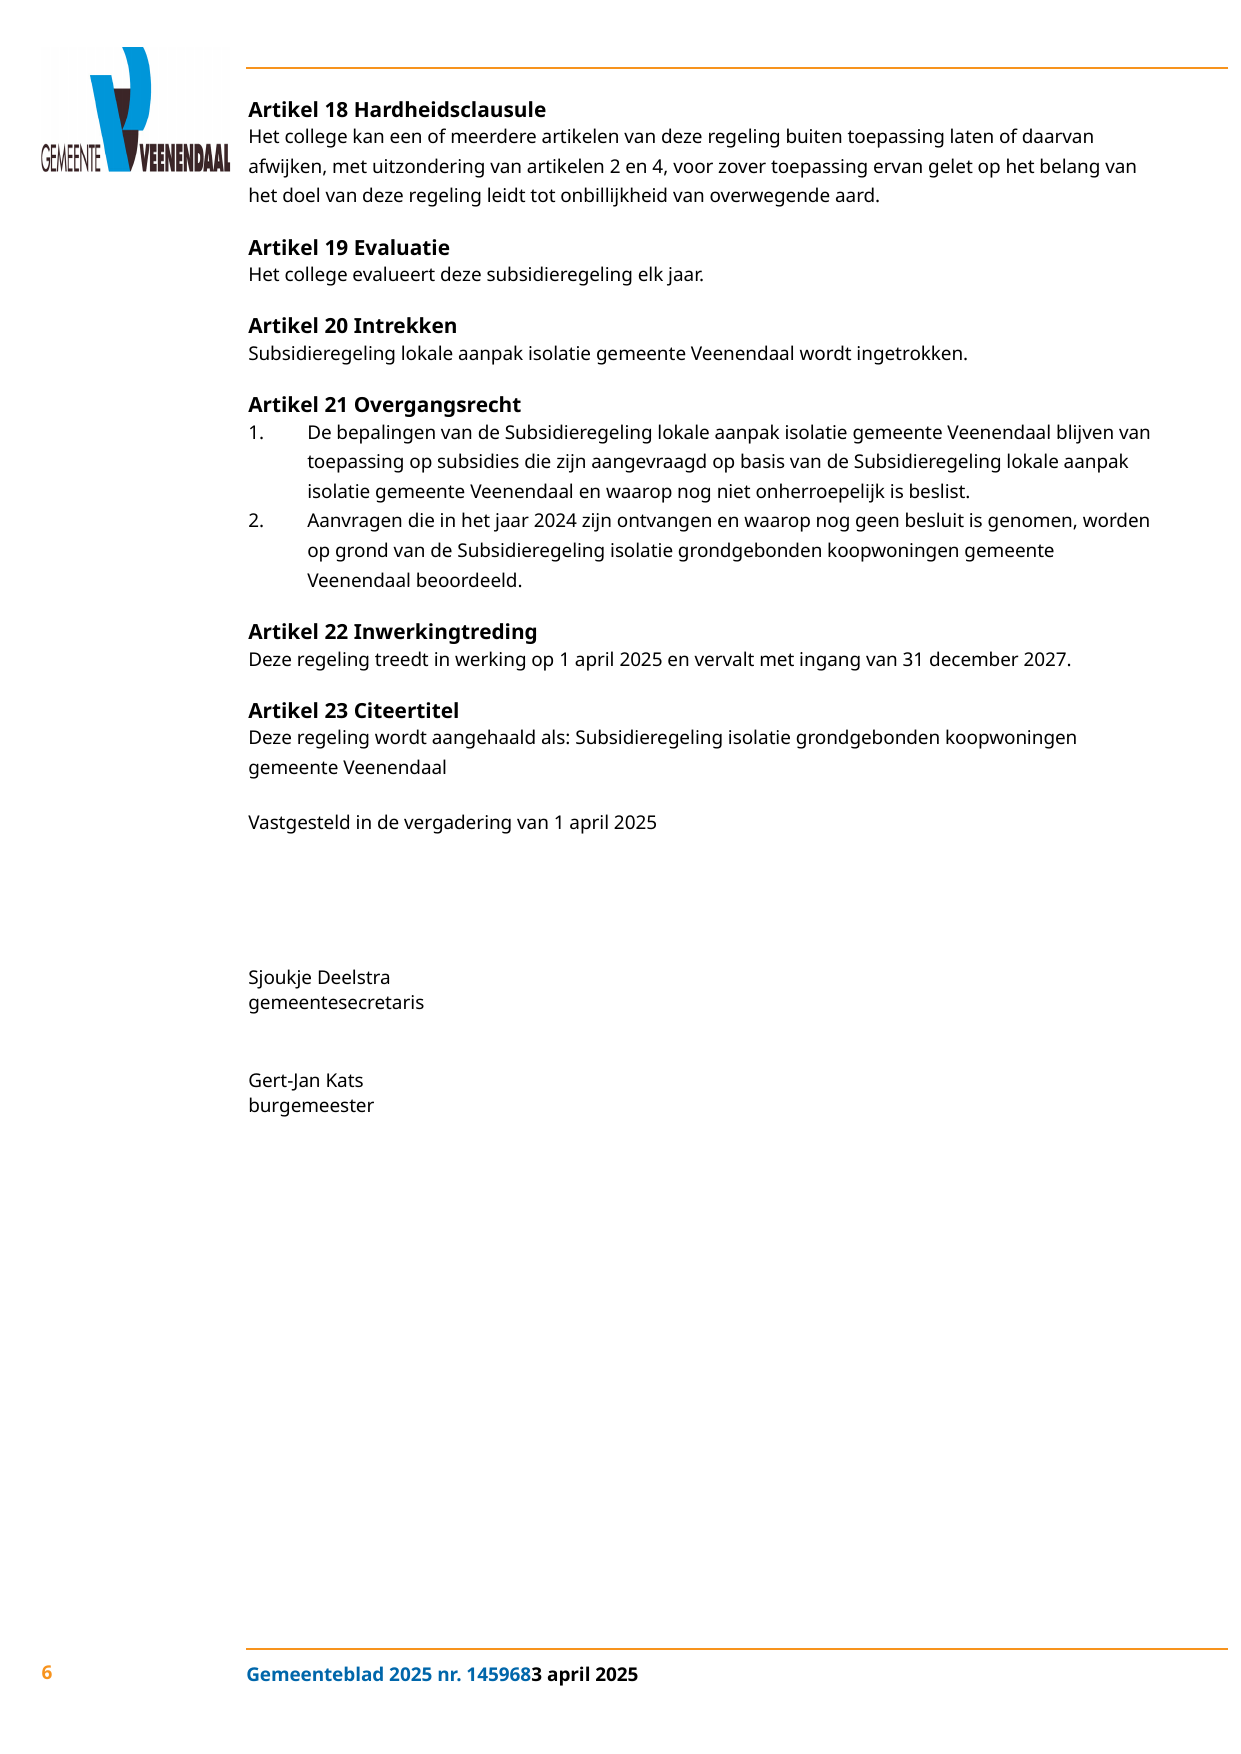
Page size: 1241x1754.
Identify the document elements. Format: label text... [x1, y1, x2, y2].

text Deze regeling wordt aangehaald als: Subsidieregeling isolatie grondgebonden koopwoningen gemeente Veenendaal [248, 724, 1152, 780]
text Het college kan een of meerdere artikelen van deze regeling buiten toepassing laten of daarvan afwijken, met uitzondering van artikelen 2 en 4, voor zover toepassing ervan gelet op het belang van het doel van deze regeling leidt tot onbillijkheid van overwegende aard. [248, 123, 1152, 208]
list Aanvragen die in het jaar 2024 zijn ontvangen en waarop nog geen besluit is genomen, worden op grond van de Subsidieregeling isolatie grondgebonden koopwoningen gemeente Veenendaal beoordeeld. [248, 508, 1152, 593]
text Gert-Jan Kats [248, 1067, 1152, 1092]
list De bepalingen van de Subsidieregeling lokale aanpak isolatie gemeente Veenendaal blijven van toepassing op subsidies die zijn aangevraagd op basis van de Subsidieregeling lokale aanpak isolatie gemeente Veenendaal en waarop nog niet onherroepelijk is beslist. [248, 419, 1152, 504]
text Artikel 22 Inwerkingtreding [248, 617, 1152, 646]
text Artikel 19 Evaluatie [248, 233, 1152, 261]
text Artikel 18 Hardheidsclausule [248, 95, 1152, 123]
picture [123, 47, 231, 172]
text Het college evalueert deze subsidieregeling elk jaar. [248, 261, 1152, 287]
text Artikel 23 Citeertitel [248, 696, 1152, 724]
text Artikel 21 Overgangsrecht [248, 391, 1152, 419]
text burgemeester [248, 1092, 1152, 1118]
text Sjoukje Deelstra [248, 964, 1152, 989]
text Vastgesteld in de vergadering van 1 april 2025 [248, 809, 1152, 835]
text gemeentesecretaris [248, 989, 1152, 1015]
text Artikel 20 Intrekken [248, 312, 1152, 340]
picture [41, 47, 130, 172]
text Deze regeling treedt in werking op 1 april 2025 en vervalt met ingang van 31 december 2027. [248, 646, 1152, 671]
text Subsidieregeling lokale aanpak isolatie gemeente Veenendaal wordt ingetrokken. [248, 340, 1152, 366]
